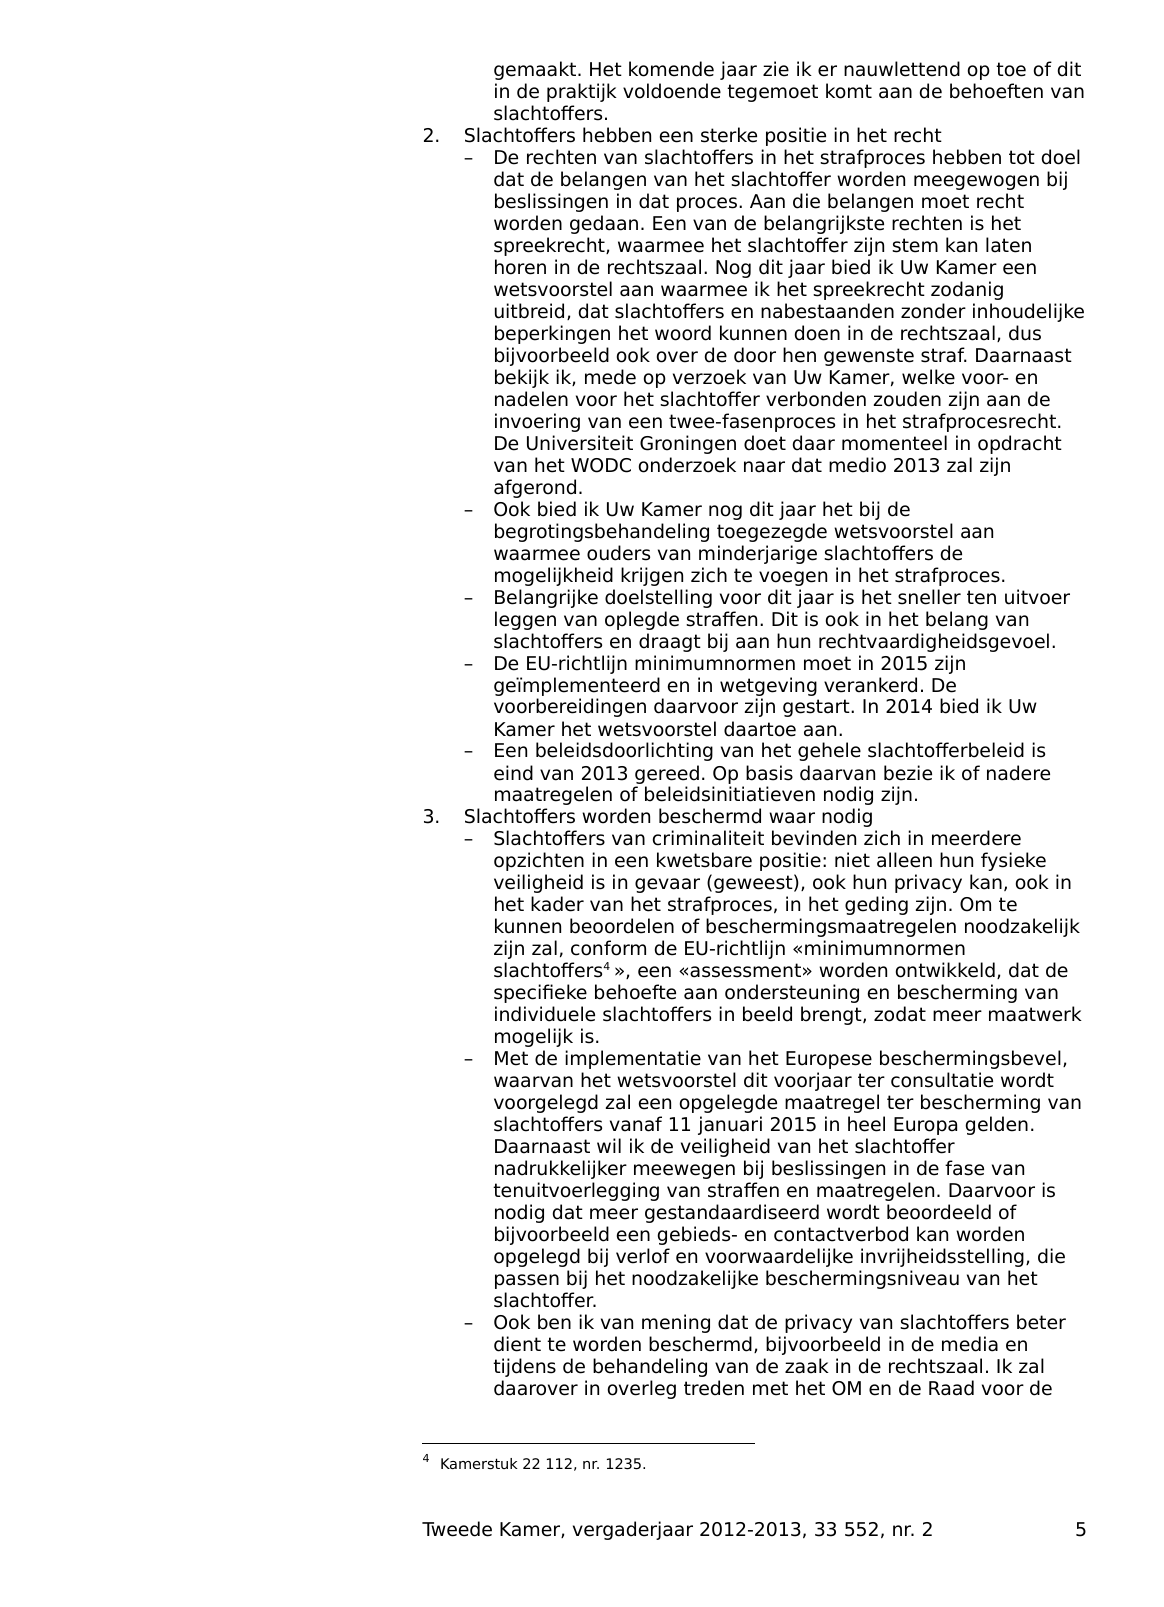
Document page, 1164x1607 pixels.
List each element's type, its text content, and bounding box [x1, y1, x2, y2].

text – Ook ben ik van mening dat de privacy van slachtoffers beter dient te worden beschermd, bijvoorbeeld in de media en tijdens de behandeling van de zaak in de rechtszaal. Ik zal daarover in overleg treden met het OM en de Raad voor de [464, 1312, 1087, 1400]
text Kamerstuk 22 112, nr. 1235. [422, 1452, 1087, 1474]
text – Slachtoffers van criminaliteit bevinden zich in meerdere opzichten in een kwetsbare positie: niet alleen hun fysieke veiligheid is in gevaar (geweest), ook hun privacy kan, ook in het kader van het strafproces, in het geding zijn. Om te kunnen beoordelen of beschermingsmaatregelen noodzakelijk zijn zal, conform de EU-richtlijn «minimumnormen slachtoffers», een «assessment» worden ontwikkeld, dat de specifieke behoefte aan ondersteuning en bescherming van individuele slachtoffers in beeld brengt, zodat meer maatwerk mogelijk is. [464, 828, 1087, 1048]
text – Belangrijke doelstelling voor dit jaar is het sneller ten uitvoer leggen van oplegde straffen. Dit is ook in het belang van slachtoffers en draagt bij aan hun rechtvaardigheidsgevoel. [464, 587, 1087, 652]
text 2. Slachtoffers hebben een sterke positie in het recht [422, 125, 1087, 147]
text – Ook bied ik Uw Kamer nog dit jaar het bij de begrotingsbehandeling toegezegde wetsvoorstel aan waarmee ouders van minderjarige slachtoffers de mogelijkheid krijgen zich te voegen in het strafproces. [464, 499, 1087, 587]
text 3. Slachtoffers worden beschermd waar nodig [422, 806, 1087, 828]
text – Een beleidsdoorlichting van het gehele slachtofferbeleid is eind van 2013 gereed. Op basis daarvan bezie ik of nadere maatregelen of beleidsinitiatieven nodig zijn. [464, 740, 1087, 806]
text – De rechten van slachtoffers in het strafproces hebben tot doel dat de belangen van het slachtoffer worden meegewogen bij beslissingen in dat proces. Aan die belangen moet recht worden gedaan. Een van de belangrijkste rechten is het spreekrecht, waarmee het slachtoffer zijn stem kan laten horen in de rechtszaal. Nog dit jaar bied ik Uw Kamer een wetsvoorstel aan waarmee ik het spreekrecht zodanig uitbreid, dat slachtoffers en nabestaanden zonder inhoudelijke beperkingen het woord kunnen doen in de rechtszaal, dus bijvoorbeeld ook over de door hen gewenste straf. Daarnaast bekijk ik, mede op verzoek van Uw Kamer, welke voor- en nadelen voor het slachtoffer verbonden zouden zijn aan de invoering van een twee-fasenproces in het strafprocesrecht. De Universiteit Groningen doet daar momenteel in opdracht van het WODC onderzoek naar dat medio 2013 zal zijn afgerond. [464, 147, 1087, 499]
text – De EU-richtlijn minimumnormen moet in 2015 zijn geïmplementeerd en in wetgeving verankerd. De voorbereidingen daarvoor zijn gestart. In 2014 bied ik Uw Kamer het wetsvoorstel daartoe aan. [464, 652, 1087, 740]
text – Met de implementatie van het Europese beschermingsbevel, waarvan het wetsvoorstel dit voorjaar ter consultatie wordt voorgelegd zal een opgelegde maatregel ter bescherming van slachtoffers vanaf 11 januari 2015 in heel Europa gelden. Daarnaast wil ik de veiligheid van het slachtoffer nadrukkelijker meewegen bij beslissingen in de fase van tenuitvoerlegging van straffen en maatregelen. Daarvoor is nodig dat meer gestandaardiseerd wordt beoordeeld of bijvoorbeeld een gebieds- en contactverbod kan worden opgelegd bij verlof en voorwaardelijke invrijheidsstelling, die passen bij het noodzakelijke beschermingsniveau van het slachtoffer. [464, 1048, 1087, 1312]
text gemaakt. Het komende jaar zie ik er nauwlettend op toe of dit in de praktijk voldoende tegemoet komt aan de behoeften van slachtoffers. [464, 59, 1087, 125]
